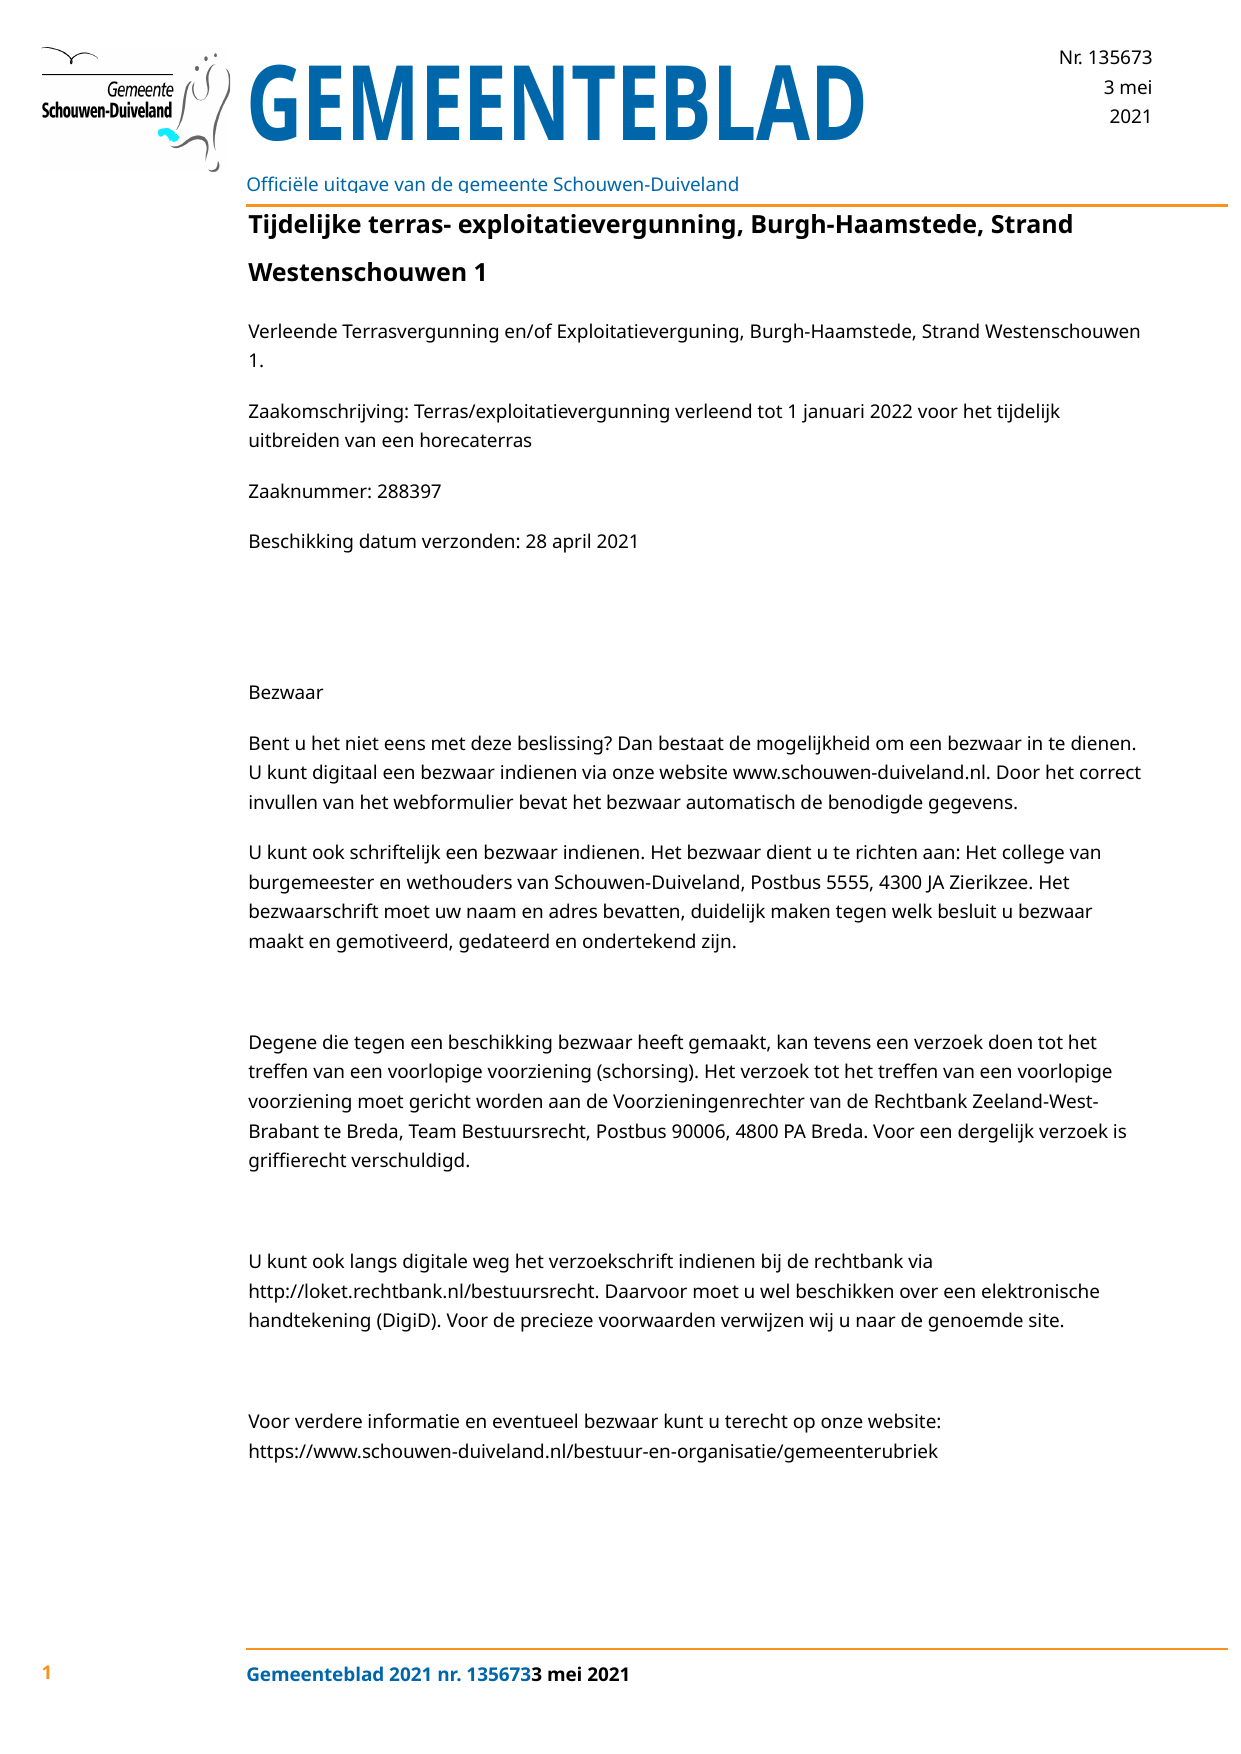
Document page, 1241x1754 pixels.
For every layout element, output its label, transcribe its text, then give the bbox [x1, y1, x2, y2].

picture [41, 47, 231, 172]
text Bent u het niet eens met deze beslissing? Dan bestaat de mogelijkheid om een bezwaar in te dienen. U kunt digitaal een bezwaar indienen via onze website www.schouwen-duiveland.nl. Door het correct invullen van het webformulier bevat het bezwaar automatisch de benodigde gegevens. [248, 730, 1152, 815]
text U kunt ook schriftelijk een bezwaar indienen. Het bezwaar dient u te richten aan: Het college van burgemeester en wethouders van Schouwen-Duiveland, Postbus 5555, 4300 JA Zierikzee. Het bezwaarschrift moet uw naam en adres bevatten, duidelijk maken tegen welk besluit u bezwaar maakt en gemotiveerd, gedateerd en ondertekend zijn. [248, 839, 1152, 954]
text Degene die tegen een beschikking bezwaar heeft gemaakt, kan tevens een verzoek doen tot het treffen van een voorlopige voorziening (schorsing). Het verzoek tot het treffen van een voorlopige voorziening moet gericht worden aan de Voorzieningenrechter van de Rechtbank Zeeland-West-Brabant te Breda, Team Bestuursrecht, Postbus 90006, 4800 PA Breda. Voor een dergelijk verzoek is griffierecht verschuldigd. [248, 1029, 1152, 1173]
text Verleende Terrasvergunning en/of Exploitatieverguning, Burgh-Haamstede, Strand Westenschouwen 1. [248, 318, 1152, 373]
text Tijdelijke terras- exploitatievergunning, Burgh-Haamstede, Strand Westenschouwen 1 [248, 207, 1152, 288]
text Zaakomschrijving: Terras/exploitatievergunning verleend tot 1 januari 2022 voor het tijdelijk uitbreiden van een horecaterras [248, 398, 1152, 453]
text Zaaknummer: 288397 [248, 478, 1152, 504]
text Beschikking datum verzonden: 28 april 2021 [248, 528, 1152, 554]
text Voor verdere informatie en eventueel bezwaar kunt u terecht op onze website: https://www.schouwen-duiveland.nl/bestuur-en-organisatie/gemeenterubriek [248, 1408, 1152, 1464]
text U kunt ook langs digitale weg het verzoekschrift indienen bij de rechtbank via http://loket.rechtbank.nl/bestuursrecht. Daarvoor moet u wel beschikken over een elektronische handtekening (DigiD). Voor de precieze voorwaarden verwijzen wij u naar de genoemde site. [248, 1248, 1152, 1333]
text Bezwaar [248, 679, 1152, 705]
